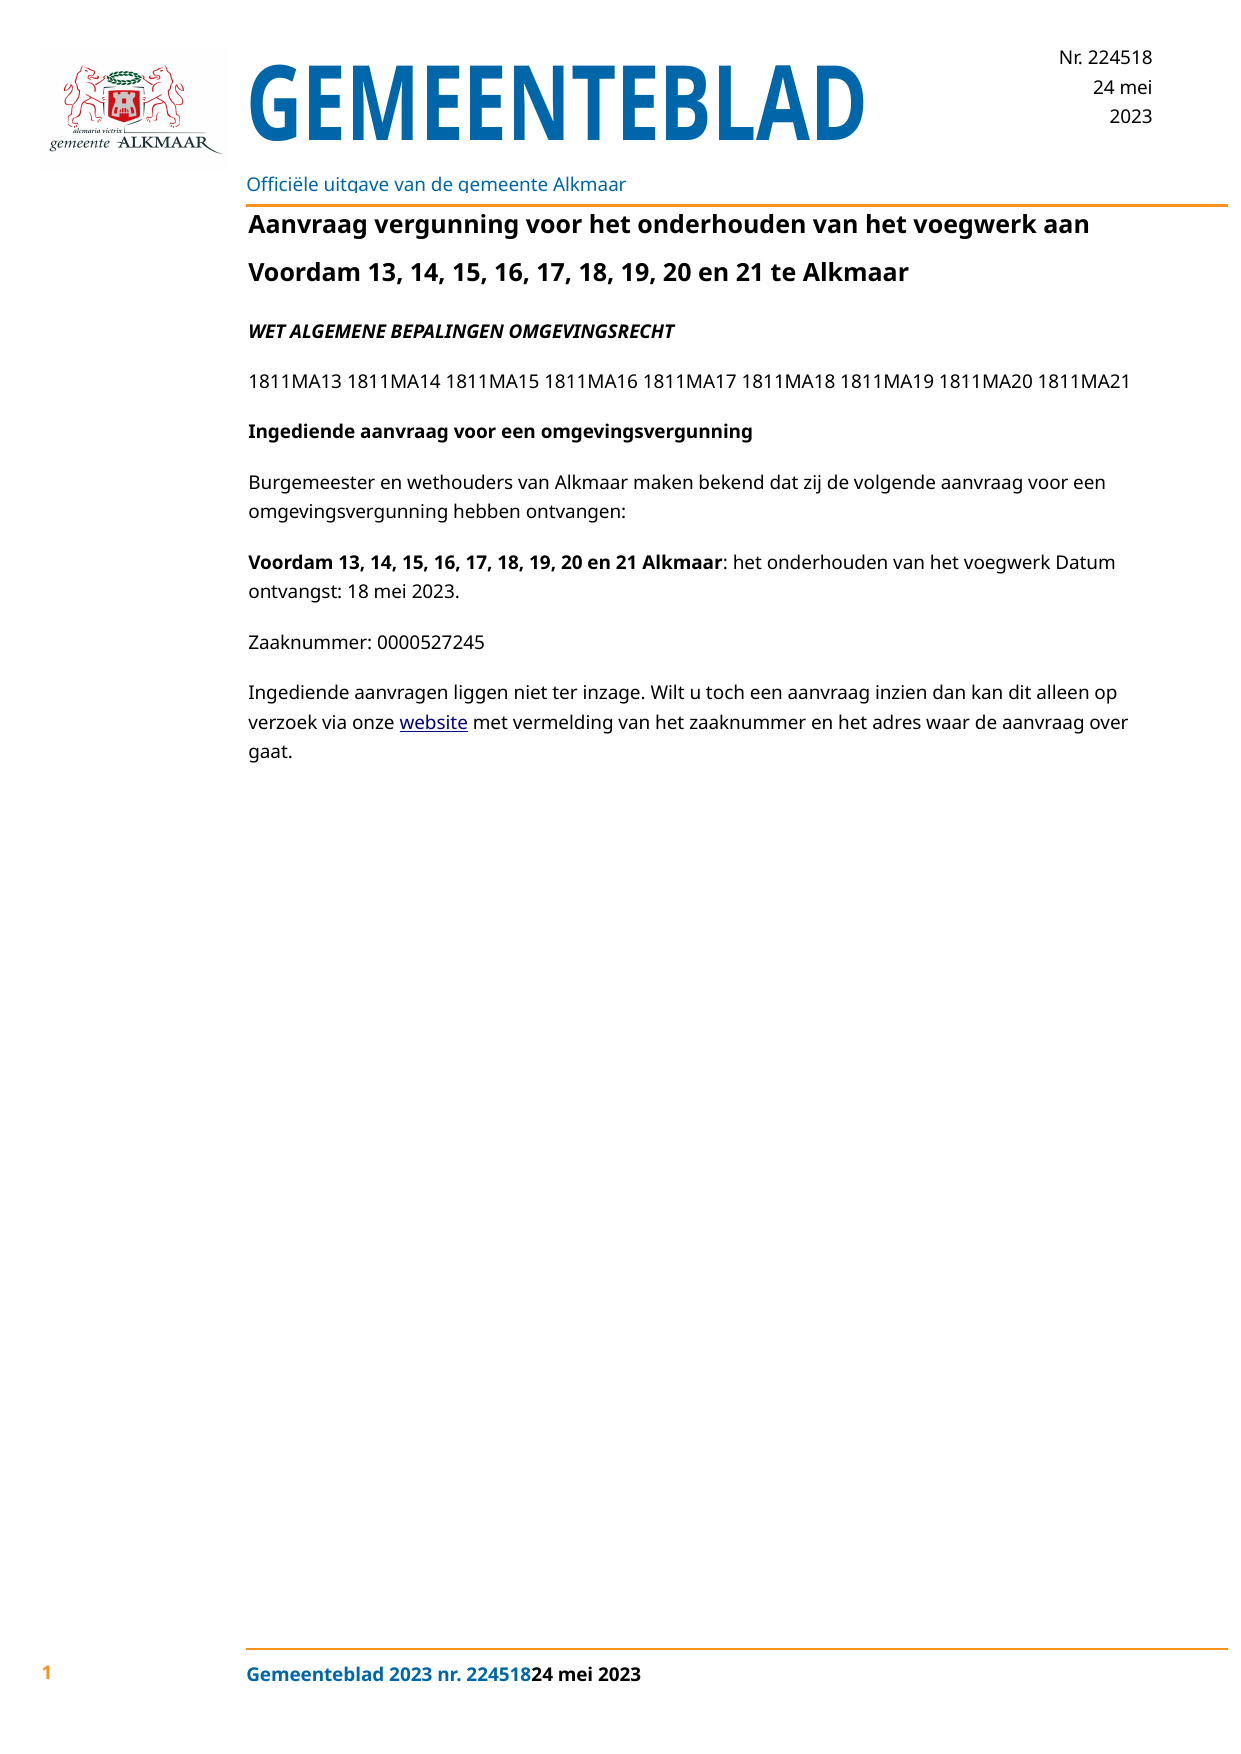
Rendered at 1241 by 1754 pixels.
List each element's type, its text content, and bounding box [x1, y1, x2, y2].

text Ingediende aanvragen liggen niet ter inzage. Wilt u toch een aanvraag inzien dan kan dit alleen op verzoek via onze website met vermelding van het zaaknummer en het adres waar de aanvraag over gaat. [248, 679, 1152, 764]
text Voordam 13, 14, 15, 16, 17, 18, 19, 20 en 21 Alkmaar: het onderhouden van het voegwerk Datum ontvangst: 18 mei 2023. [248, 549, 1152, 604]
picture [41, 47, 231, 172]
text WET ALGEMENE BEPALINGEN OMGEVINGSRECHT [248, 318, 1152, 344]
text Aanvraag vergunning voor het onderhouden van het voegwerk aan Voordam 13, 14, 15, 16, 17, 18, 19, 20 en 21 te Alkmaar [248, 207, 1152, 288]
text 1811MA13 1811MA14 1811MA15 1811MA16 1811MA17 1811MA18 1811MA19 1811MA20 1811MA21 [248, 368, 1152, 394]
text Ingediende aanvraag voor een omgevingsvergunning [248, 419, 1152, 444]
text Zaaknummer: 0000527245 [248, 629, 1152, 655]
text Burgemeester en wethouders van Alkmaar maken bekend dat zij de volgende aanvraag voor een omgevingsvergunning hebben ontvangen: [248, 469, 1152, 524]
